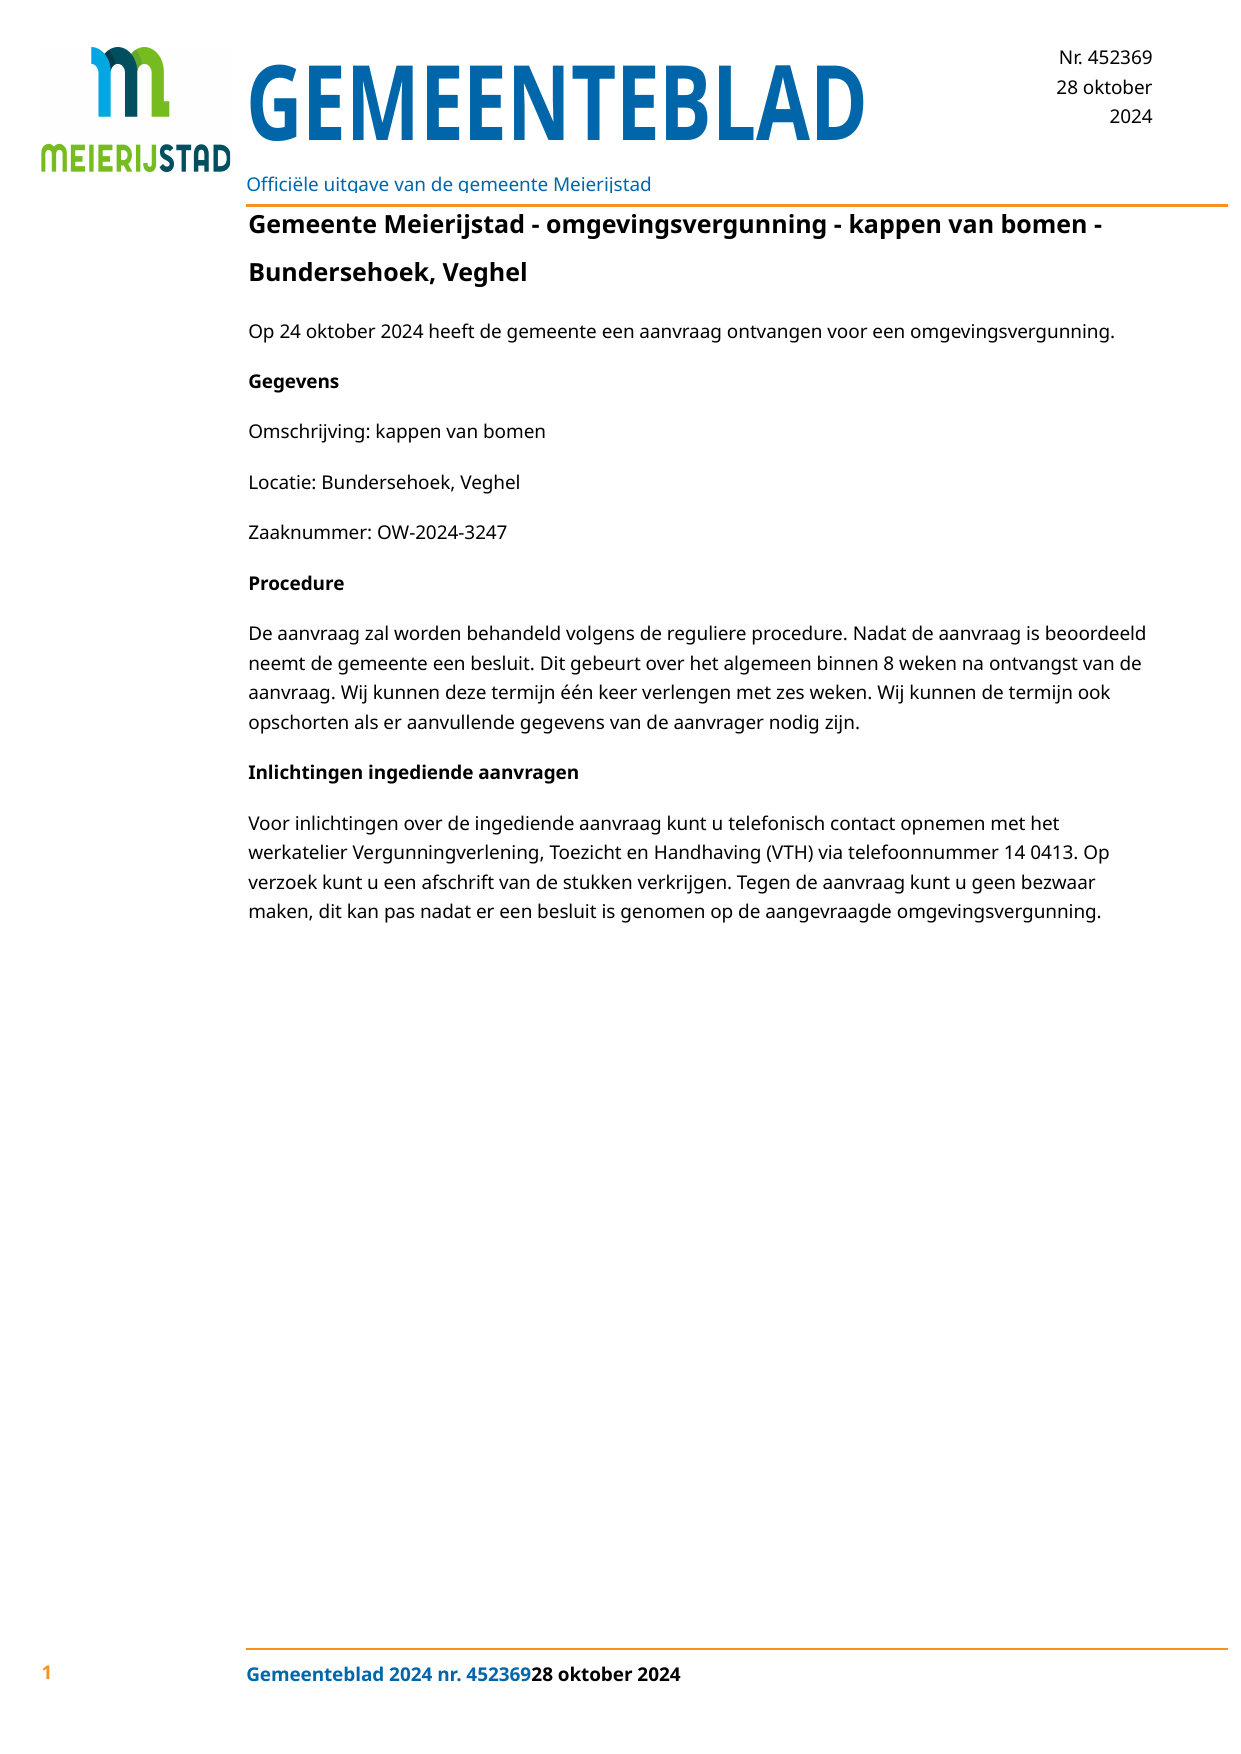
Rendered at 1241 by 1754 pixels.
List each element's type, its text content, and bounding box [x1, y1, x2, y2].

text Zaaknummer: OW-2024-3247 [248, 519, 1152, 545]
text Inlichtingen ingediende aanvragen [248, 759, 1152, 785]
text Gegevens [248, 368, 1152, 394]
text Gemeente Meierijstad - omgevingsvergunning - kappen van bomen - Bundersehoek, Veghel [248, 207, 1152, 288]
text Procedure [248, 570, 1152, 596]
text Locatie: Bundersehoek, Veghel [248, 469, 1152, 495]
text De aanvraag zal worden behandeld volgens de reguliere procedure. Nadat de aanvraag is beoordeeld neemt de gemeente een besluit. Dit gebeurt over het algemeen binnen 8 weken na ontvangst van de aanvraag. Wij kunnen deze termijn één keer verlengen met zes weken. Wij kunnen de termijn ook opschorten als er aanvullende gegevens van de aanvrager nodig zijn. [248, 620, 1152, 735]
text Voor inlichtingen over de ingediende aanvraag kunt u telefonisch contact opnemen met het werkatelier Vergunningverlening, Toezicht en Handhaving (VTH) via telefoonnummer 14 0413. Op verzoek kunt u een afschrift van de stukken verkrijgen. Tegen de aanvraag kunt u geen bezwaar maken, dit kan pas nadat er een besluit is genomen op de aangevraagde omgevingsvergunning. [248, 810, 1152, 924]
picture [41, 47, 231, 172]
text Omschrijving: kappen van bomen [248, 419, 1152, 444]
text Op 24 oktober 2024 heeft de gemeente een aanvraag ontvangen voor een omgevingsvergunning. [248, 318, 1152, 344]
